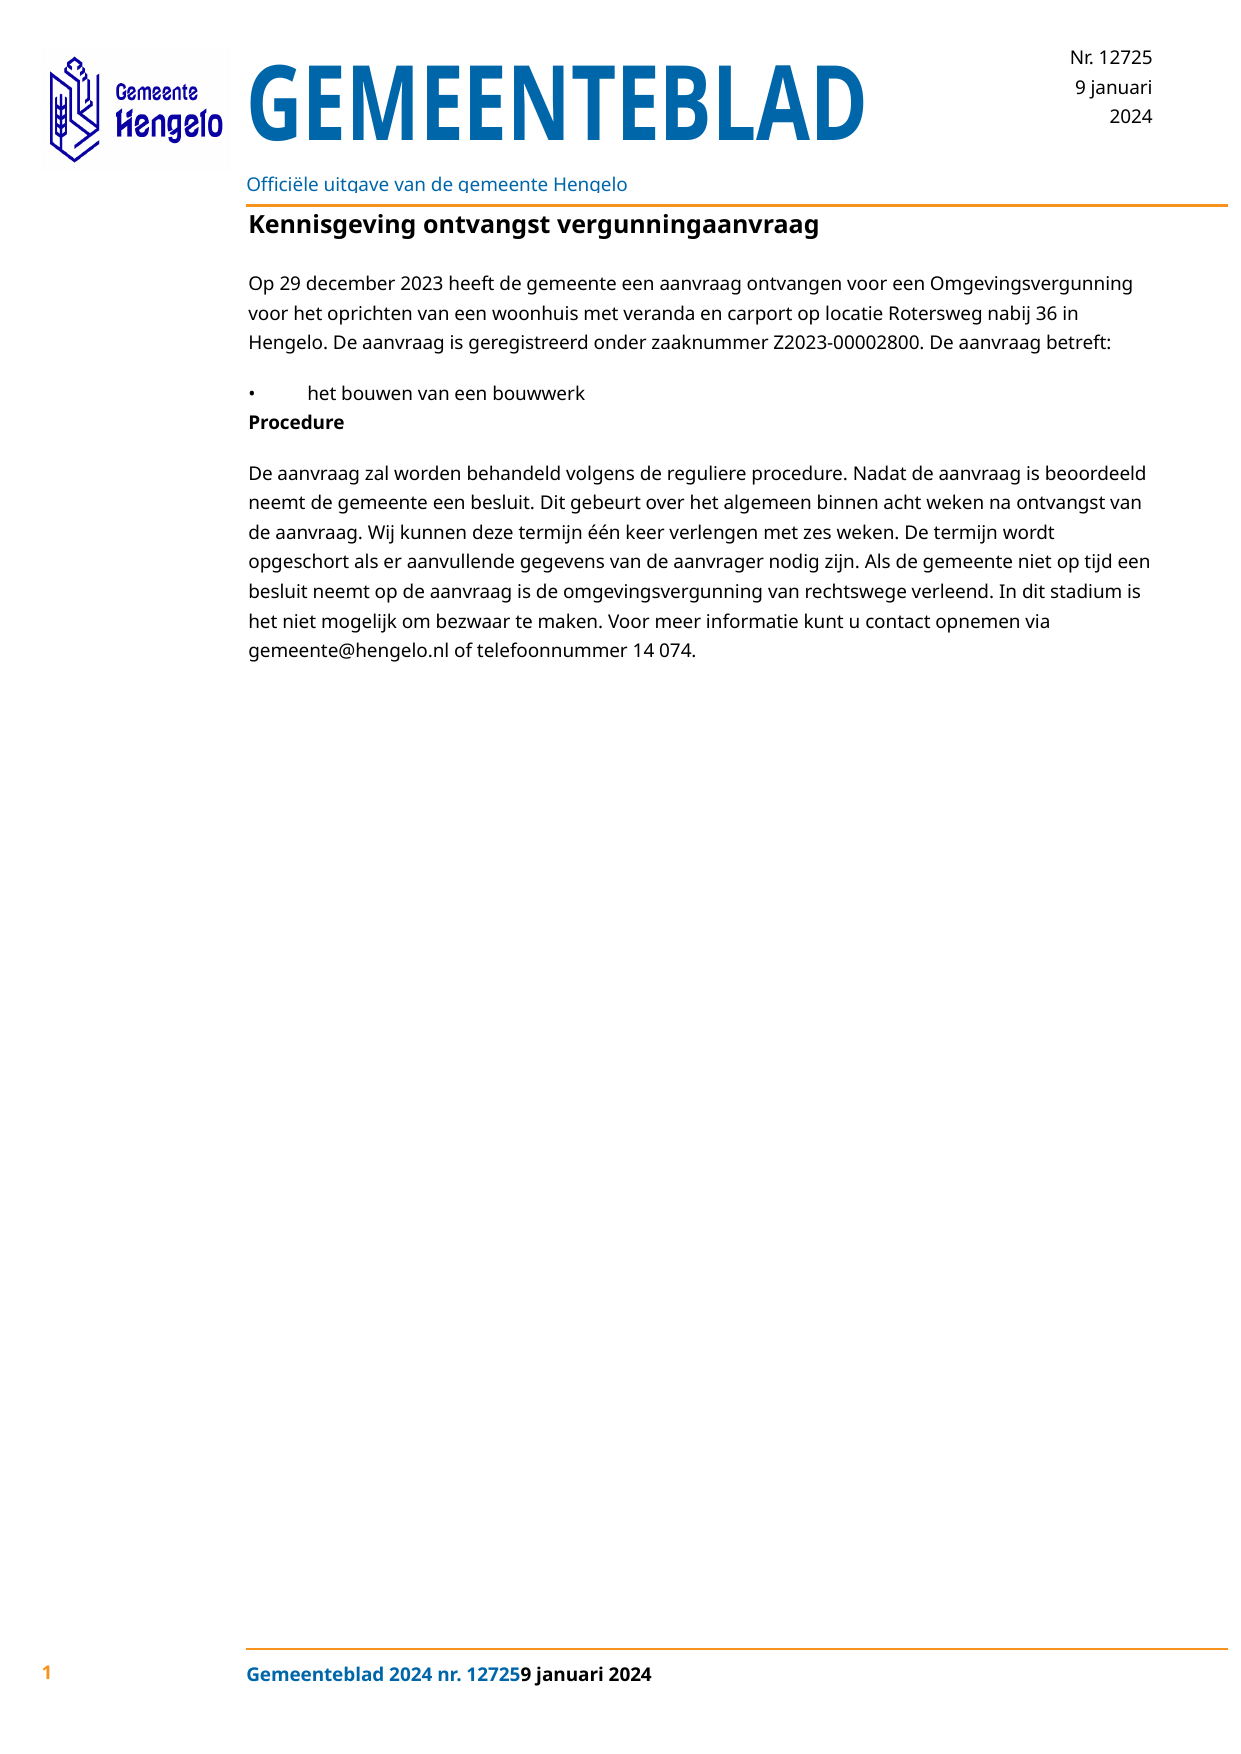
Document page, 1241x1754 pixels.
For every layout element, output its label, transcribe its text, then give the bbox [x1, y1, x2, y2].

text De aanvraag zal worden behandeld volgens de reguliere procedure. Nadat de aanvraag is beoordeeld neemt de gemeente een besluit. Dit gebeurt over het algemeen binnen acht weken na ontvangst van de aanvraag. Wij kunnen deze termijn één keer verlengen met zes weken. De termijn wordt opgeschort als er aanvullende gegevens van de aanvrager nodig zijn. Als de gemeente niet op tijd een besluit neemt op de aanvraag is de omgevingsvergunning van rechtswege verleend. In dit stadium is het niet mogelijk om bezwaar te maken. Voor meer informatie kunt u contact opnemen via gemeente@hengelo.nl of telefoonnummer 14 074. [248, 460, 1152, 663]
text Procedure [248, 409, 1152, 435]
text Op 29 december 2023 heeft de gemeente een aanvraag ontvangen voor een Omgevingsvergunning voor het oprichten van een woonhuis met veranda en carport op locatie Rotersweg nabij 36 in Hengelo. De aanvraag is geregistreerd onder zaaknummer Z2023-00002800. De aanvraag betreft: [248, 270, 1152, 355]
picture [41, 47, 231, 172]
text Kennisgeving ontvangst vergunningaanvraag [248, 207, 1152, 241]
list het bouwen van een bouwwerk [248, 380, 1152, 406]
